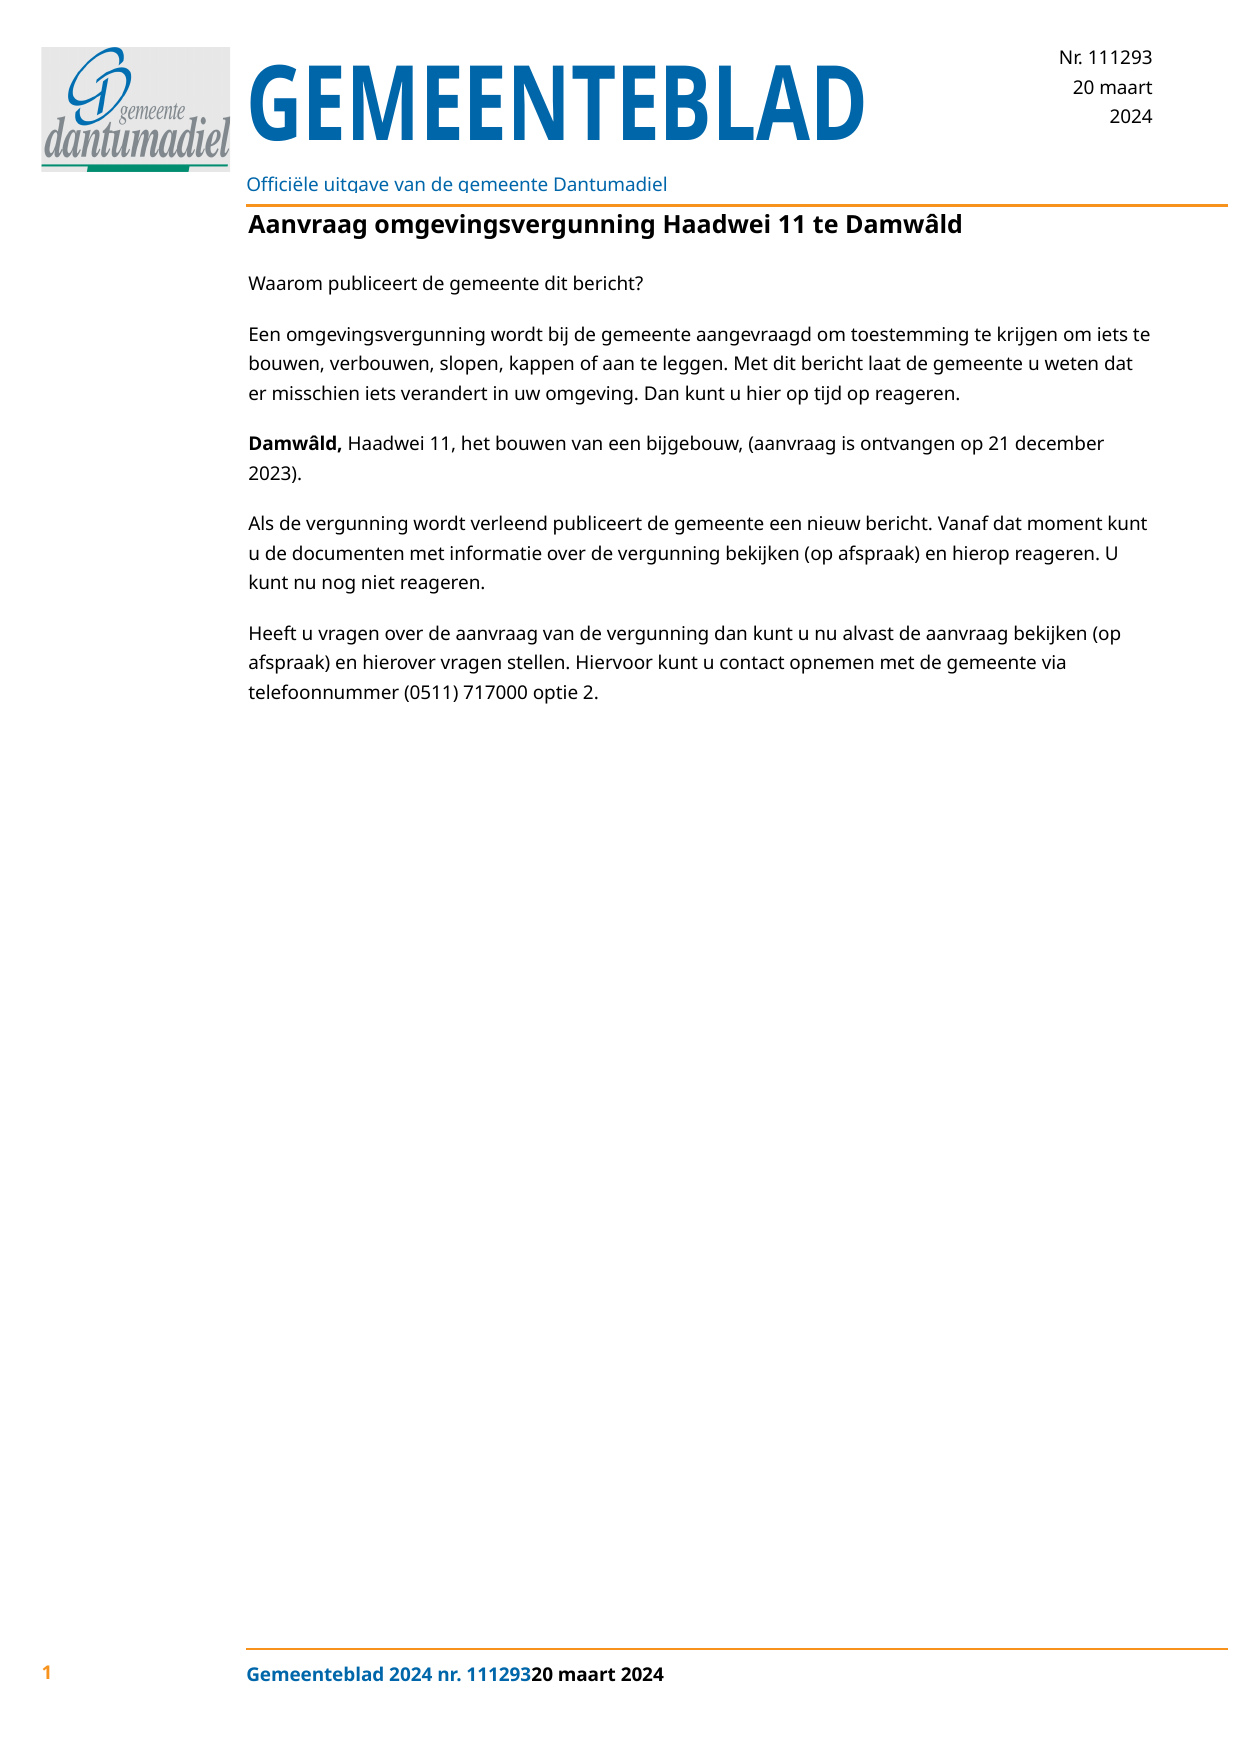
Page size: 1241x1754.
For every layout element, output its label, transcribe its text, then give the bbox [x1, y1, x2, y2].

text Heeft u vragen over de aanvraag van de vergunning dan kunt u nu alvast de aanvraag bekijken (op afspraak) en hierover vragen stellen. Hiervoor kunt u contact opnemen met de gemeente via telefoonnummer (0511) 717000 optie 2. [248, 620, 1152, 705]
picture [41, 47, 231, 172]
text Waarom publiceert de gemeente dit bericht? [248, 270, 1152, 296]
text Een omgevingsvergunning wordt bij de gemeente aangevraagd om toestemming te krijgen om iets te bouwen, verbouwen, slopen, kappen of aan te leggen. Met dit bericht laat de gemeente u weten dat er misschien iets verandert in uw omgeving. Dan kunt u hier op tijd op reageren. [248, 321, 1152, 406]
text Aanvraag omgevingsvergunning Haadwei 11 te Damwâld [248, 207, 1152, 241]
text Damwâld, Haadwei 11, het bouwen van een bijgebouw, (aanvraag is ontvangen op 21 december 2023). [248, 430, 1152, 486]
text Als de vergunning wordt verleend publiceert de gemeente een nieuw bericht. Vanaf dat moment kunt u de documenten met informatie over de vergunning bekijken (op afspraak) en hierop reageren. U kunt nu nog niet reageren. [248, 510, 1152, 595]
